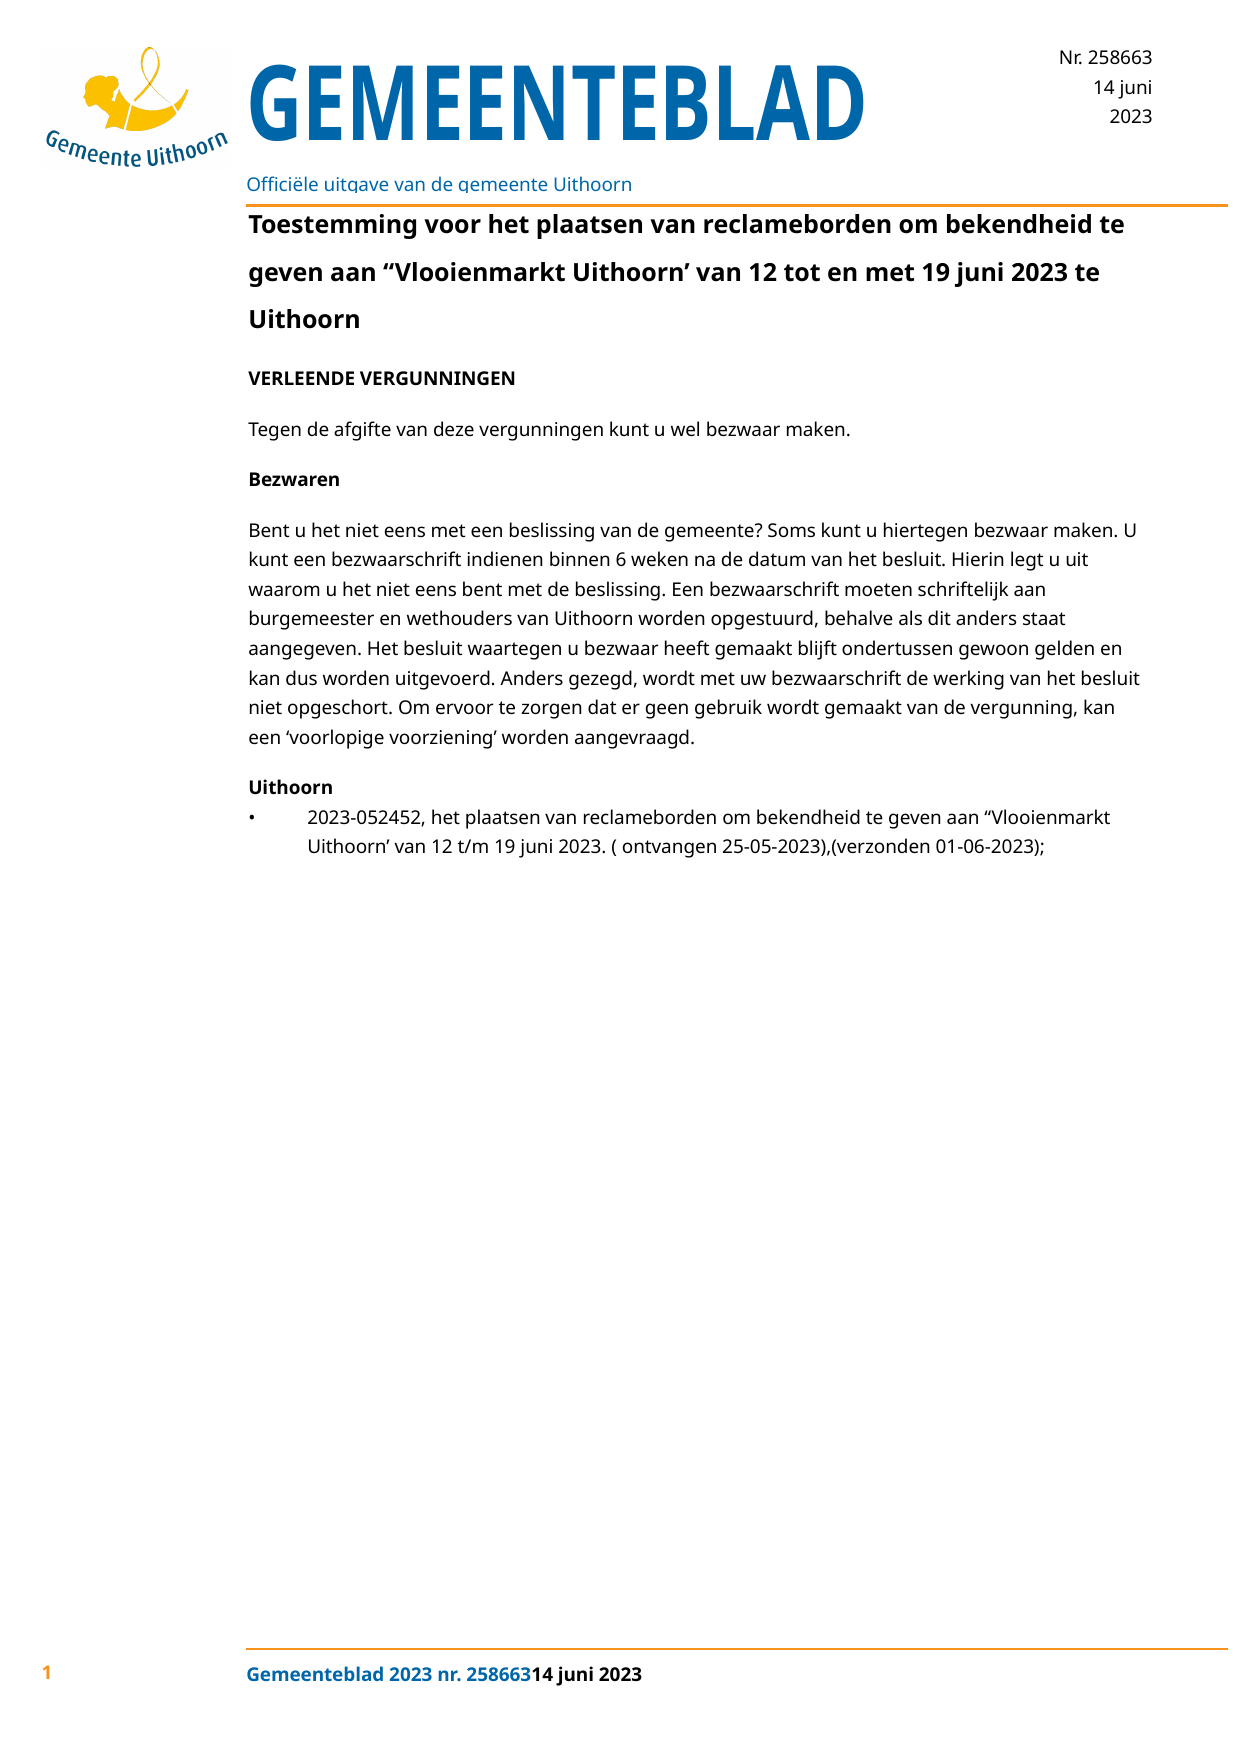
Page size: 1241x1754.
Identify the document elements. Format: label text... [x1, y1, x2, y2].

text Uithoorn [248, 774, 1152, 800]
picture [41, 47, 231, 172]
text Tegen de afgifte van deze vergunningen kunt u wel bezwaar maken. [248, 416, 1152, 442]
list 2023-052452, het plaatsen van reclameborden om bekendheid te geven aan “Vlooienmarkt Uithoorn’ van 12 t/m 19 juni 2023. ( ontvangen 25-05-2023),(verzonden 01-06-2023); [248, 804, 1152, 859]
text Bent u het niet eens met een beslissing van de gemeente? Soms kunt u hiertegen bezwaar maken. U kunt een bezwaarschrift indienen binnen 6 weken na de datum van het besluit. Hierin legt u uit waarom u het niet eens bent met de beslissing. Een bezwaarschrift moeten schriftelijk aan burgemeester en wethouders van Uithoorn worden opgestuurd, behalve als dit anders staat aangegeven. Het besluit waartegen u bezwaar heeft gemaakt blijft ondertussen gewoon gelden en kan dus worden uitgevoerd. Anders gezegd, wordt met uw bezwaarschrift de werking van het besluit niet opgeschort. Om ervoor te zorgen dat er geen gebruik wordt gemaakt van de vergunning, kan een ‘voorlopige voorziening’ worden aangevraagd. [248, 517, 1152, 749]
text VERLEENDE VERGUNNINGEN [248, 366, 1152, 391]
text Bezwaren [248, 466, 1152, 492]
text Toestemming voor het plaatsen van reclameborden om bekendheid te geven aan “Vlooienmarkt Uithoorn’ van 12 tot en met 19 juni 2023 te Uithoorn [248, 207, 1152, 336]
